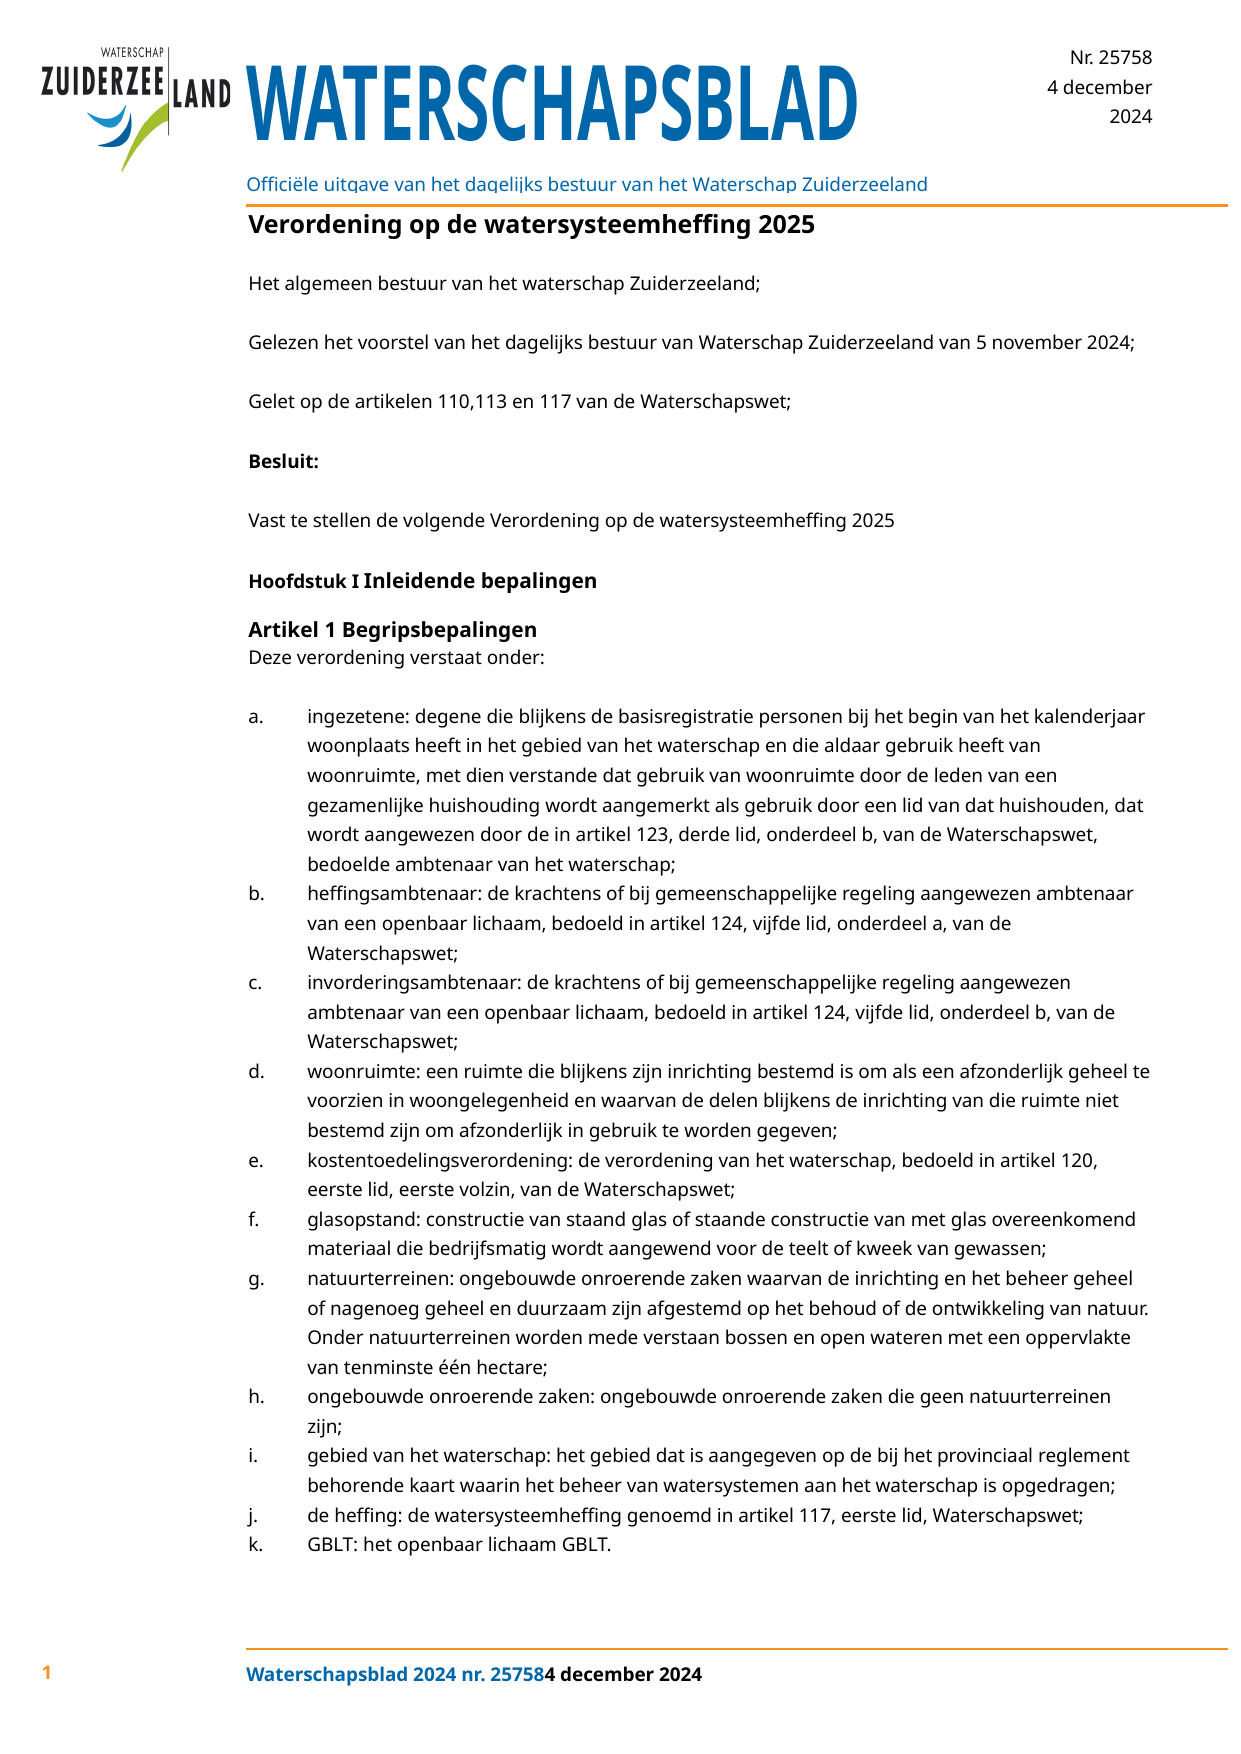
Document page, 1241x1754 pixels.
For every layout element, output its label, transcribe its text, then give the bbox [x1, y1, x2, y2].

list kostentoedelingsverordening: de verordening van het waterschap, bedoeld in artikel 120, eerste lid, eerste volzin, van de Waterschapswet; [248, 1147, 1152, 1202]
list glasopstand: constructie van staand glas of staande constructie van met glas overeenkomend materiaal die bedrijfsmatig wordt aangewend voor de teelt of kweek van gewassen; [248, 1206, 1152, 1261]
text Gelezen het voorstel van het dagelijks bestuur van Waterschap Zuiderzeeland van 5 november 2024; [248, 329, 1152, 355]
text Verordening op de watersysteemheffing 2025 [248, 207, 1152, 241]
list heffingsambtenaar: de krachtens of bij gemeenschappelijke regeling aangewezen ambtenaar van een openbaar lichaam, bedoeld in artikel 124, vijfde lid, onderdeel a, van de Waterschapswet; [248, 881, 1152, 965]
list GBLT: het openbaar lichaam GBLT. [248, 1531, 1152, 1557]
text Vast te stellen de volgende Verordening op de watersysteemheffing 2025 [248, 507, 1152, 533]
picture [41, 47, 231, 172]
list de heffing: de watersysteemheffing genoemd in artikel 117, eerste lid, Waterschapswet; [248, 1502, 1152, 1527]
text Hoofdstuk I Inleidende bepalingen [248, 566, 1152, 594]
list natuurterreinen: ongebouwde onroerende zaken waarvan de inrichting en het beheer geheel of nagenoeg geheel en duurzaam zijn afgestemd op het behoud of de ontwikkeling van natuur. Onder natuurterreinen worden mede verstaan bossen en open wateren met een oppervlakte van tenminste één hectare; [248, 1265, 1152, 1379]
list gebied van het waterschap: het gebied dat is aangegeven op de bij het provinciaal reglement behorende kaart waarin het beheer van watersystemen aan het waterschap is opgedragen; [248, 1443, 1152, 1498]
text Artikel 1 Begripsbepalingen [248, 615, 1152, 644]
text Gelet op de artikelen 110,113 en 117 van de Waterschapswet; [248, 389, 1152, 414]
list ongebouwde onroerende zaken: ongebouwde onroerende zaken die geen natuurterreinen zijn; [248, 1383, 1152, 1439]
list invorderingsambtenaar: de krachtens of bij gemeenschappelijke regeling aangewezen ambtenaar van een openbaar lichaam, bedoeld in artikel 124, vijfde lid, onderdeel b, van de Waterschapswet; [248, 969, 1152, 1054]
text Deze verordening verstaat onder: [248, 644, 1152, 669]
text Besluit: [248, 448, 1152, 473]
list ingezetene: degene die blijkens de basisregistratie personen bij het begin van het kalenderjaar woonplaats heeft in het gebied van het waterschap en die aldaar gebruik heeft van woonruimte, met dien verstande dat gebruik van woonruimte door de leden van een gezamenlijke huishouding wordt aangemerkt als gebruik door een lid van dat huishouden, dat wordt aangewezen door de in artikel 123, derde lid, onderdeel b, van de Waterschapswet, bedoelde ambtenaar van het waterschap; [248, 703, 1152, 877]
text Het algemeen bestuur van het waterschap Zuiderzeeland; [248, 270, 1152, 296]
list woonruimte: een ruimte die blijkens zijn inrichting bestemd is om als een afzonderlijk geheel te voorzien in woongelegenheid en waarvan de delen blijkens de inrichting van die ruimte niet bestemd zijn om afzonderlijk in gebruik te worden gegeven; [248, 1058, 1152, 1143]
